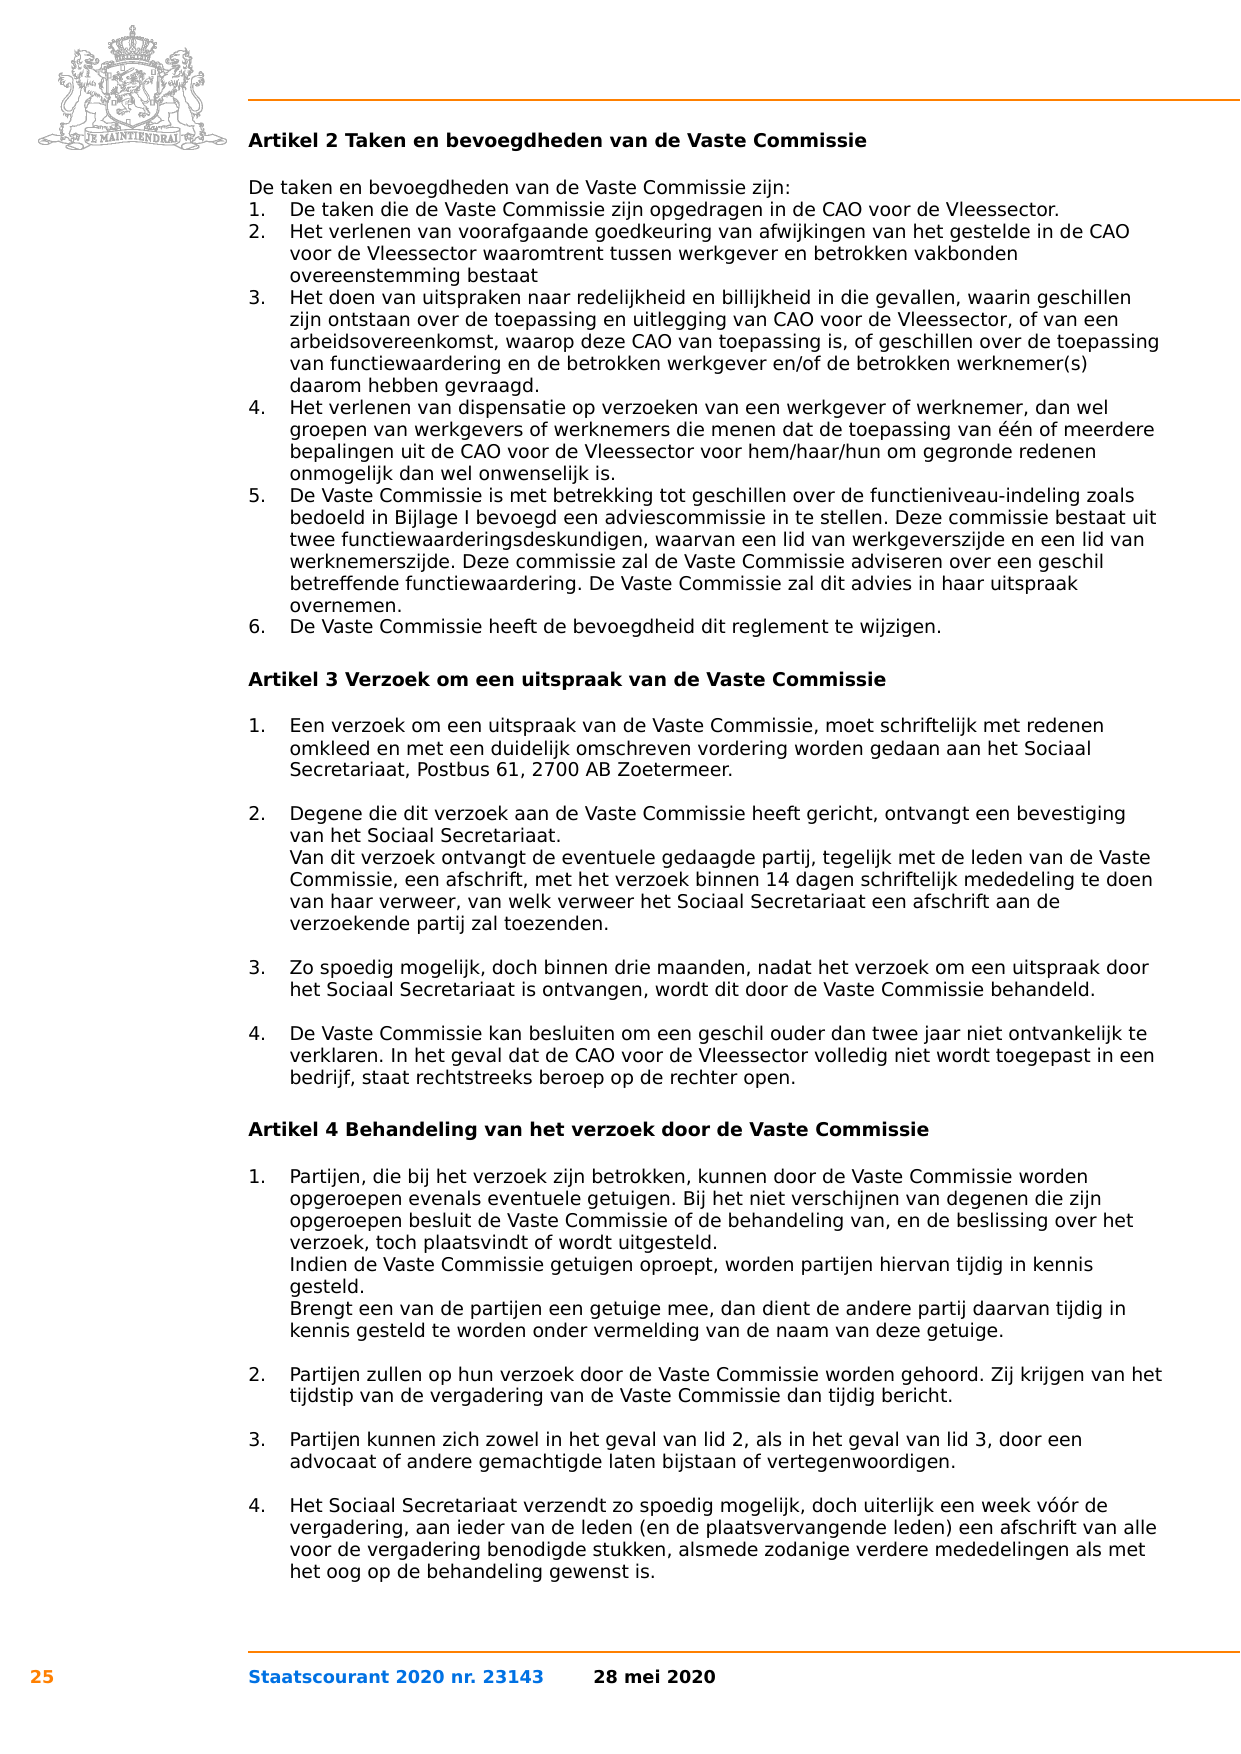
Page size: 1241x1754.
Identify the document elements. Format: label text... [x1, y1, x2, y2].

text 3. Het doen van uitspraken naar redelijkheid en billijkheid in die gevallen, waarin geschillen zijn ontstaan over de toepassing en uitlegging van CAO voor de Vleessector, of van een arbeidsovereenkomst, waarop deze CAO van toepassing is, of geschillen over de toepassing van functiewaardering en de betrokken werkgever en/of de betrokken werknemer(s) daarom hebben gevraagd. [248, 287, 1163, 397]
text 3. Partijen kunnen zich zowel in het geval van lid 2, als in het geval van lid 3, door een advocaat of andere gemachtigde laten bijstaan of vertegenwoordigen. [248, 1429, 1163, 1473]
text Van dit verzoek ontvangt de eventuele gedaagde partij, tegelijk met de leden van de Vaste Commissie, een afschrift, met het verzoek binnen 14 dagen schriftelijk mededeling te doen van haar verweer, van welk verweer het Sociaal Secretariaat een afschrift aan de verzoekende partij zal toezenden. [289, 847, 1163, 935]
text 6. De Vaste Commissie heeft de bevoegdheid dit reglement te wijzigen. [248, 616, 1163, 638]
text 1. Partijen, die bij het verzoek zijn betrokken, kunnen door de Vaste Commissie worden opgeroepen evenals eventuele getuigen. Bij het niet verschijnen van degenen die zijn opgeroepen besluit de Vaste Commissie of de behandeling van, en de beslissing over het verzoek, toch plaatsvindt of wordt uitgesteld. [248, 1166, 1163, 1254]
text 2. Het verlenen van voorafgaande goedkeuring van afwijkingen van het gestelde in de CAO voor de Vleessector waaromtrent tussen werkgever en betrokken vakbonden overeenstemming bestaat [248, 221, 1163, 287]
text 2. Partijen zullen op hun verzoek door de Vaste Commissie worden gehoord. Zij krijgen van het tijdstip van de vergadering van de Vaste Commissie dan tijdig bericht. [248, 1363, 1163, 1407]
text Brengt een van de partijen een getuige mee, dan dient de andere partij daarvan tijdig in kennis gesteld te worden onder vermelding van de naam van deze getuige. [289, 1298, 1163, 1342]
text 5. De Vaste Commissie is met betrekking tot geschillen over de functieniveau-indeling zoals bedoeld in Bijlage I bevoegd een adviescommissie in te stellen. Deze commissie bestaat uit twee functiewaarderingsdeskundigen, waarvan een lid van werkgeverszijde en een lid van werknemerszijde. Deze commissie zal de Vaste Commissie adviseren over een geschil betreffende functiewaardering. De Vaste Commissie zal dit advies in haar uitspraak overnemen. [248, 484, 1163, 616]
text De taken en bevoegdheden van de Vaste Commissie zijn: [248, 177, 1163, 199]
subtitle Artikel 4 Behandeling van het verzoek door de Vaste Commissie [248, 1119, 1163, 1141]
text 2. Degene die dit verzoek aan de Vaste Commissie heeft gericht, ontvangt een bevestiging van het Sociaal Secretariaat. [248, 803, 1163, 847]
text 3. Zo spoedig mogelijk, doch binnen drie maanden, nadat het verzoek om een uitspraak door het Sociaal Secretariaat is ontvangen, wordt dit door de Vaste Commissie behandeld. [248, 957, 1163, 1001]
text 1. De taken die de Vaste Commissie zijn opgedragen in de CAO voor de Vleessector. [248, 199, 1163, 221]
text 4. De Vaste Commissie kan besluiten om een geschil ouder dan twee jaar niet ontvankelijk te verklaren. In het geval dat de CAO voor de Vleessector volledig niet wordt toegepast in een bedrijf, staat rechtstreeks beroep op de rechter open. [248, 1023, 1163, 1089]
text Indien de Vaste Commissie getuigen oproept, worden partijen hiervan tijdig in kennis gesteld. [289, 1254, 1163, 1298]
text 4. Het verlenen van dispensatie op verzoeken van een werkgever of werknemer, dan wel groepen van werkgevers of werknemers die menen dat de toepassing van één of meerdere bepalingen uit de CAO voor de Vleessector voor hem/haar/hun om gegronde redenen onmogelijk dan wel onwenselijk is. [248, 397, 1163, 484]
subtitle Artikel 3 Verzoek om een uitspraak van de Vaste Commissie [248, 668, 1163, 690]
picture [38, 25, 227, 150]
text 4. Het Sociaal Secretariaat verzendt zo spoedig mogelijk, doch uiterlijk een week vóór de vergadering, aan ieder van de leden (en de plaatsvervangende leden) een afschrift van alle voor de vergadering benodigde stukken, alsmede zodanige verdere mededelingen als met het oog op de behandeling gewenst is. [248, 1495, 1163, 1583]
subtitle Artikel 2 Taken en bevoegdheden van de Vaste Commissie [248, 130, 1163, 152]
text 1. Een verzoek om een uitspraak van de Vaste Commissie, moet schriftelijk met redenen omkleed en met een duidelijk omschreven vordering worden gedaan aan het Sociaal Secretariaat, Postbus 61, 2700 AB Zoetermeer. [248, 715, 1163, 781]
